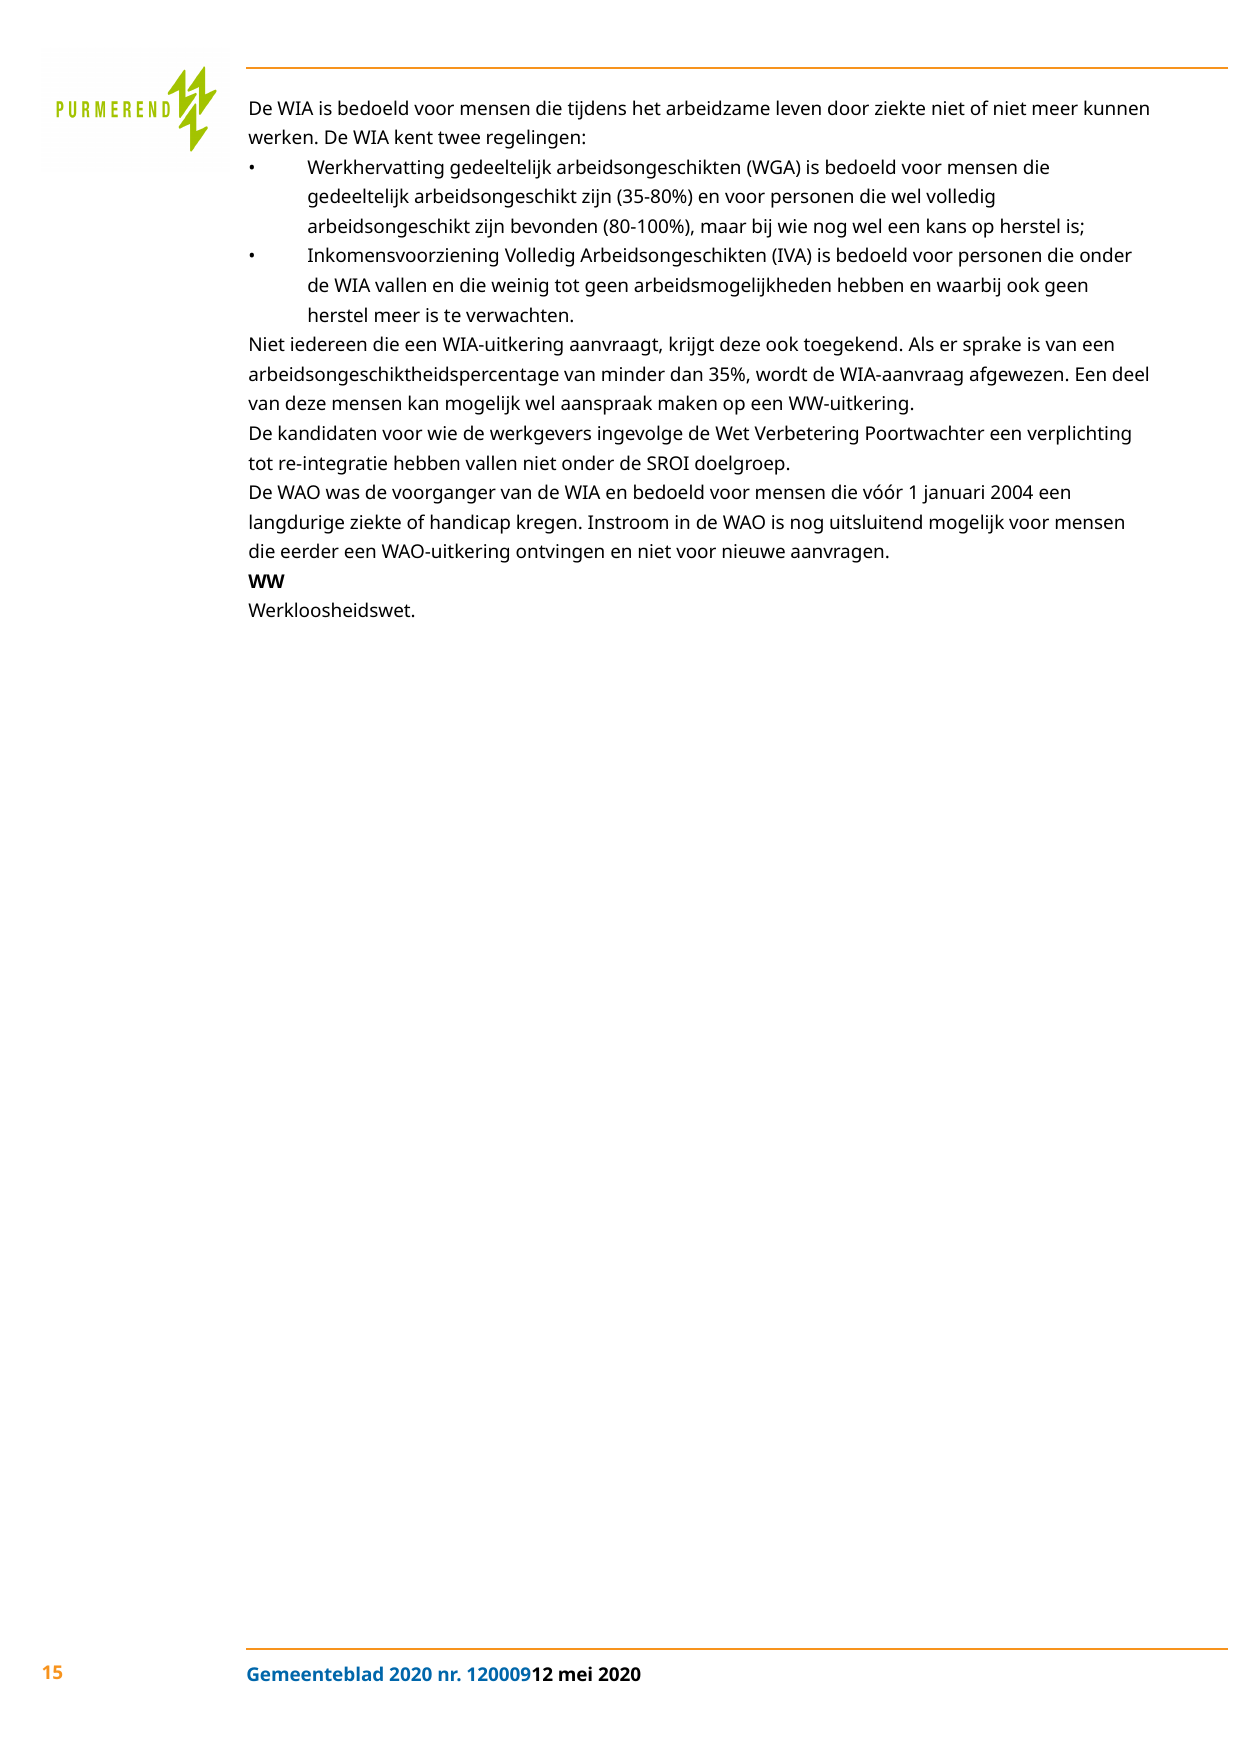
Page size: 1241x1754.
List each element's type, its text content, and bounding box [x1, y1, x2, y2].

text De WAO was de voorganger van de WIA en bedoeld voor mensen die vóór 1 januari 2004 een langdurige ziekte of handicap kregen. Instroom in de WAO is nog uitsluitend mogelijk voor mensen die eerder een WAO-uitkering ontvingen en niet voor nieuwe aanvragen. [248, 479, 1152, 564]
text WW [248, 568, 1152, 594]
text De WIA is bedoeld voor mensen die tijdens het arbeidzame leven door ziekte niet of niet meer kunnen werken. De WIA kent twee regelingen: [248, 95, 1152, 150]
text De kandidaten voor wie de werkgevers ingevolge de Wet Verbetering Poortwachter een verplichting tot re-integratie hebben vallen niet onder de SROI doelgroep. [248, 420, 1152, 476]
text Werkloosheidswet. [248, 598, 1152, 623]
list Inkomensvoorziening Volledig Arbeidsongeschikten (IVA) is bedoeld voor personen die onder de WIA vallen en die weinig tot geen arbeidsmogelijkheden hebben en waarbij ook geen herstel meer is te verwachten. [248, 243, 1152, 328]
list Werkhervatting gedeeltelijk arbeidsongeschikten (WGA) is bedoeld voor mensen die gedeeltelijk arbeidsongeschikt zijn (35-80%) en voor personen die wel volledig arbeidsongeschikt zijn bevonden (80-100%), maar bij wie nog wel een kans op herstel is; [248, 154, 1152, 239]
text Niet iedereen die een WIA-uitkering aanvraagt, krijgt deze ook toegekend. Als er sprake is van een arbeidsongeschiktheidspercentage van minder dan 35%, wordt de WIA-aanvraag afgewezen. Een deel van deze mensen kan mogelijk wel aanspraak maken op een WW-uitkering. [248, 331, 1152, 416]
picture [41, 47, 231, 172]
